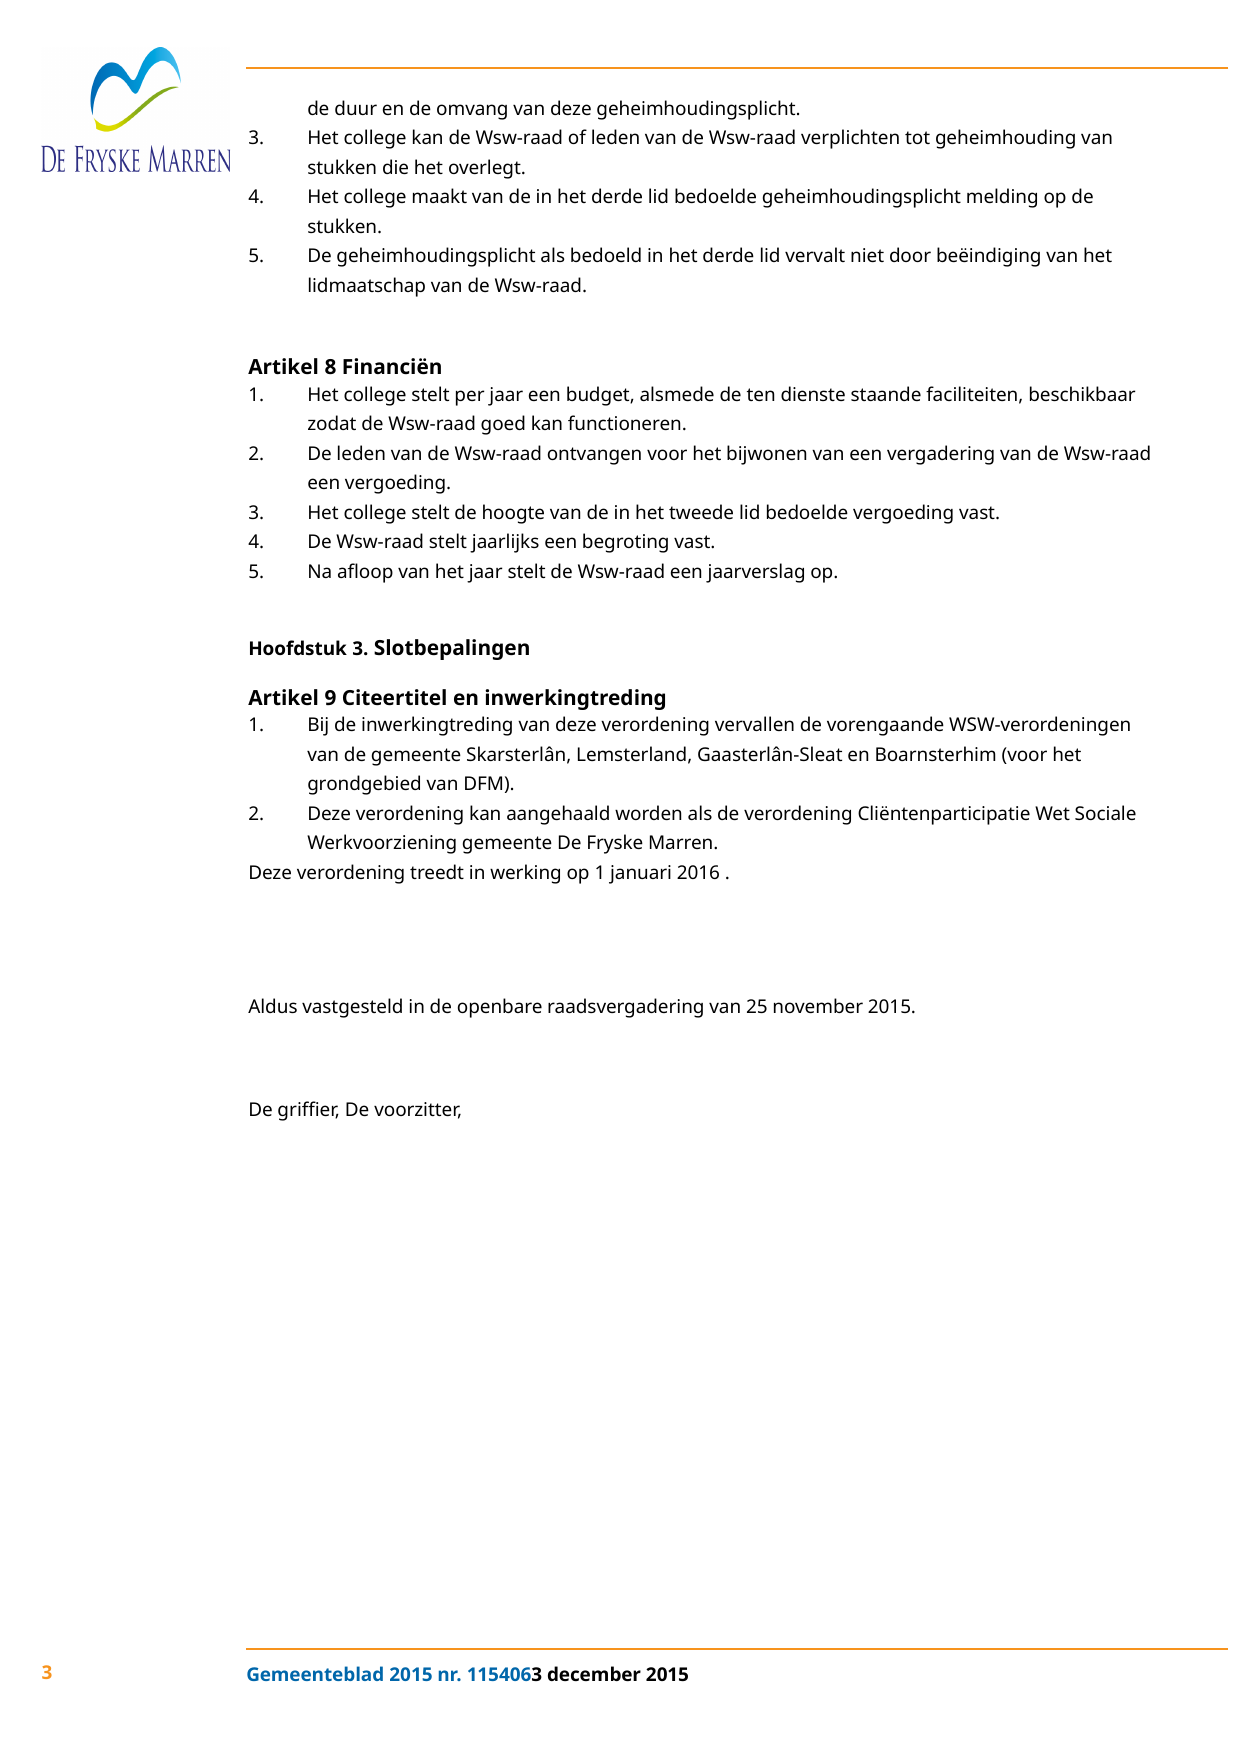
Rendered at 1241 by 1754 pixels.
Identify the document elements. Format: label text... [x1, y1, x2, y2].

text Artikel 8 Financiën [248, 352, 1152, 381]
list Het college stelt de hoogte van de in het tweede lid bedoelde vergoeding vast. [248, 499, 1152, 525]
list Deze verordening kan aangehaald worden als de verordening Cliëntenparticipatie Wet Sociale Werkvoorziening gemeente De Fryske Marren. [248, 800, 1152, 855]
list Bij de inwerkingtreding van deze verordening vervallen de vorengaande WSW-verordeningen van de gemeente Skarsterlân, Lemsterland, Gaasterlân-Sleat en Boarnsterhim (voor het grondgebied van DFM). [248, 711, 1152, 796]
text Deze verordening treedt in werking op 1 januari 2016 . [248, 859, 1152, 885]
list Het college stelt per jaar een budget, alsmede de ten dienste staande faciliteiten, beschikbaar zodat de Wsw-raad goed kan functioneren. [248, 381, 1152, 436]
list de duur en de omvang van deze geheimhoudingsplicht. [248, 95, 1152, 121]
list Het college maakt van de in het derde lid bedoelde geheimhoudingsplicht melding op de stukken. [248, 183, 1152, 239]
list De geheimhoudingsplicht als bedoeld in het derde lid vervalt niet door beëindiging van het lidmaatschap van de Wsw-raad. [248, 243, 1152, 298]
picture [41, 47, 231, 172]
text De griffier, De voorzitter, [248, 1096, 1152, 1122]
list Het college kan de Wsw-raad of leden van de Wsw-raad verplichten tot geheimhouding van stukken die het overlegt. [248, 124, 1152, 180]
list De Wsw-raad stelt jaarlijks een begroting vast. [248, 529, 1152, 554]
list De leden van de Wsw-raad ontvangen voor het bijwonen van een vergadering van de Wsw-raad een vergoeding. [248, 440, 1152, 495]
text Artikel 9 Citeertitel en inwerkingtreding [248, 683, 1152, 711]
list Na afloop van het jaar stelt de Wsw-raad een jaarverslag op. [248, 558, 1152, 584]
text Hoofdstuk 3. Slotbepalingen [248, 633, 1152, 662]
text Aldus vastgesteld in de openbare raadsvergadering van 25 november 2015. [248, 993, 1152, 1019]
